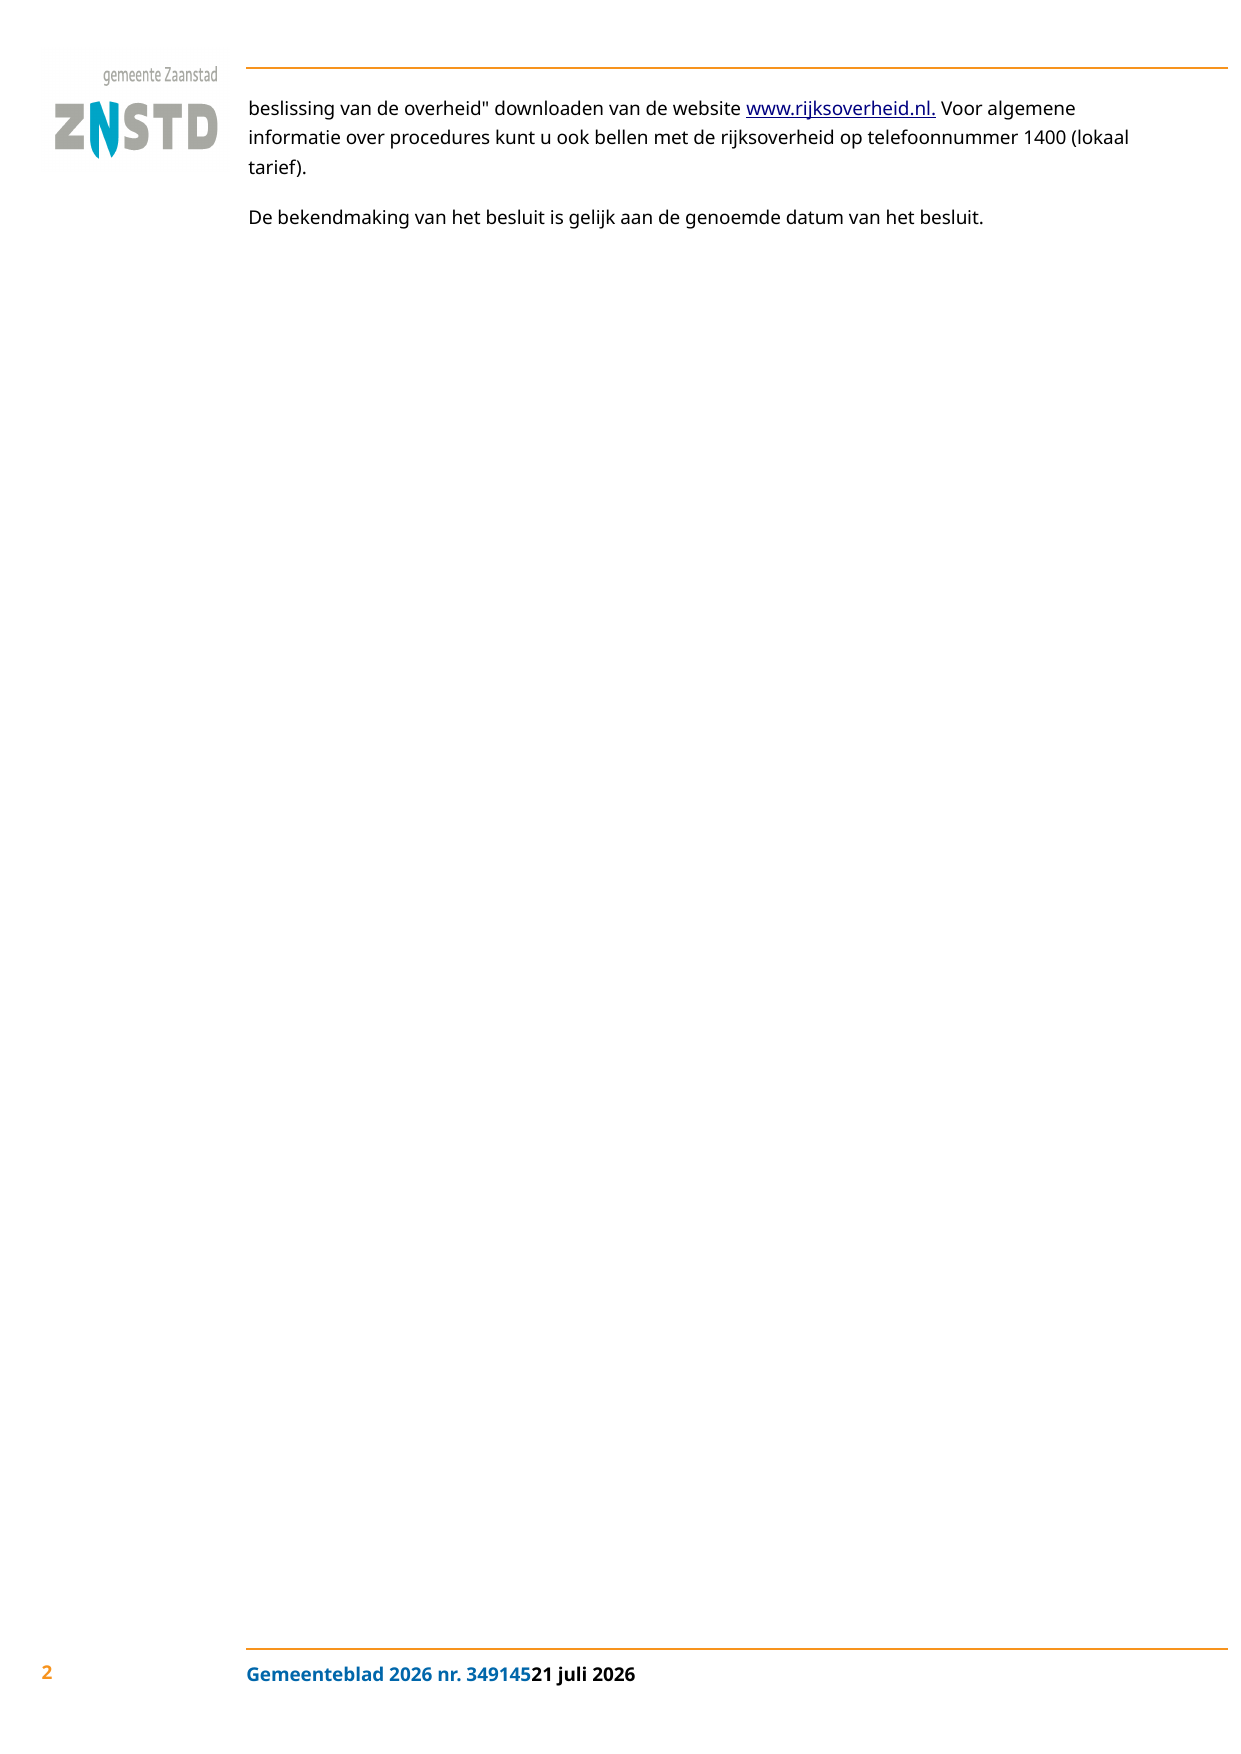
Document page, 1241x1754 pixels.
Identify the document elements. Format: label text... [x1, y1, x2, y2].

text De bekendmaking van het besluit is gelijk aan de genoemde datum van het besluit. [248, 204, 1152, 230]
text beslissing van de overheid" downloaden van de website www.rijksoverheid.nl. Voor algemene informatie over procedures kunt u ook bellen met de rijksoverheid op telefoonnummer 1400 (lokaal tarief). [248, 95, 1152, 180]
picture [41, 47, 231, 172]
